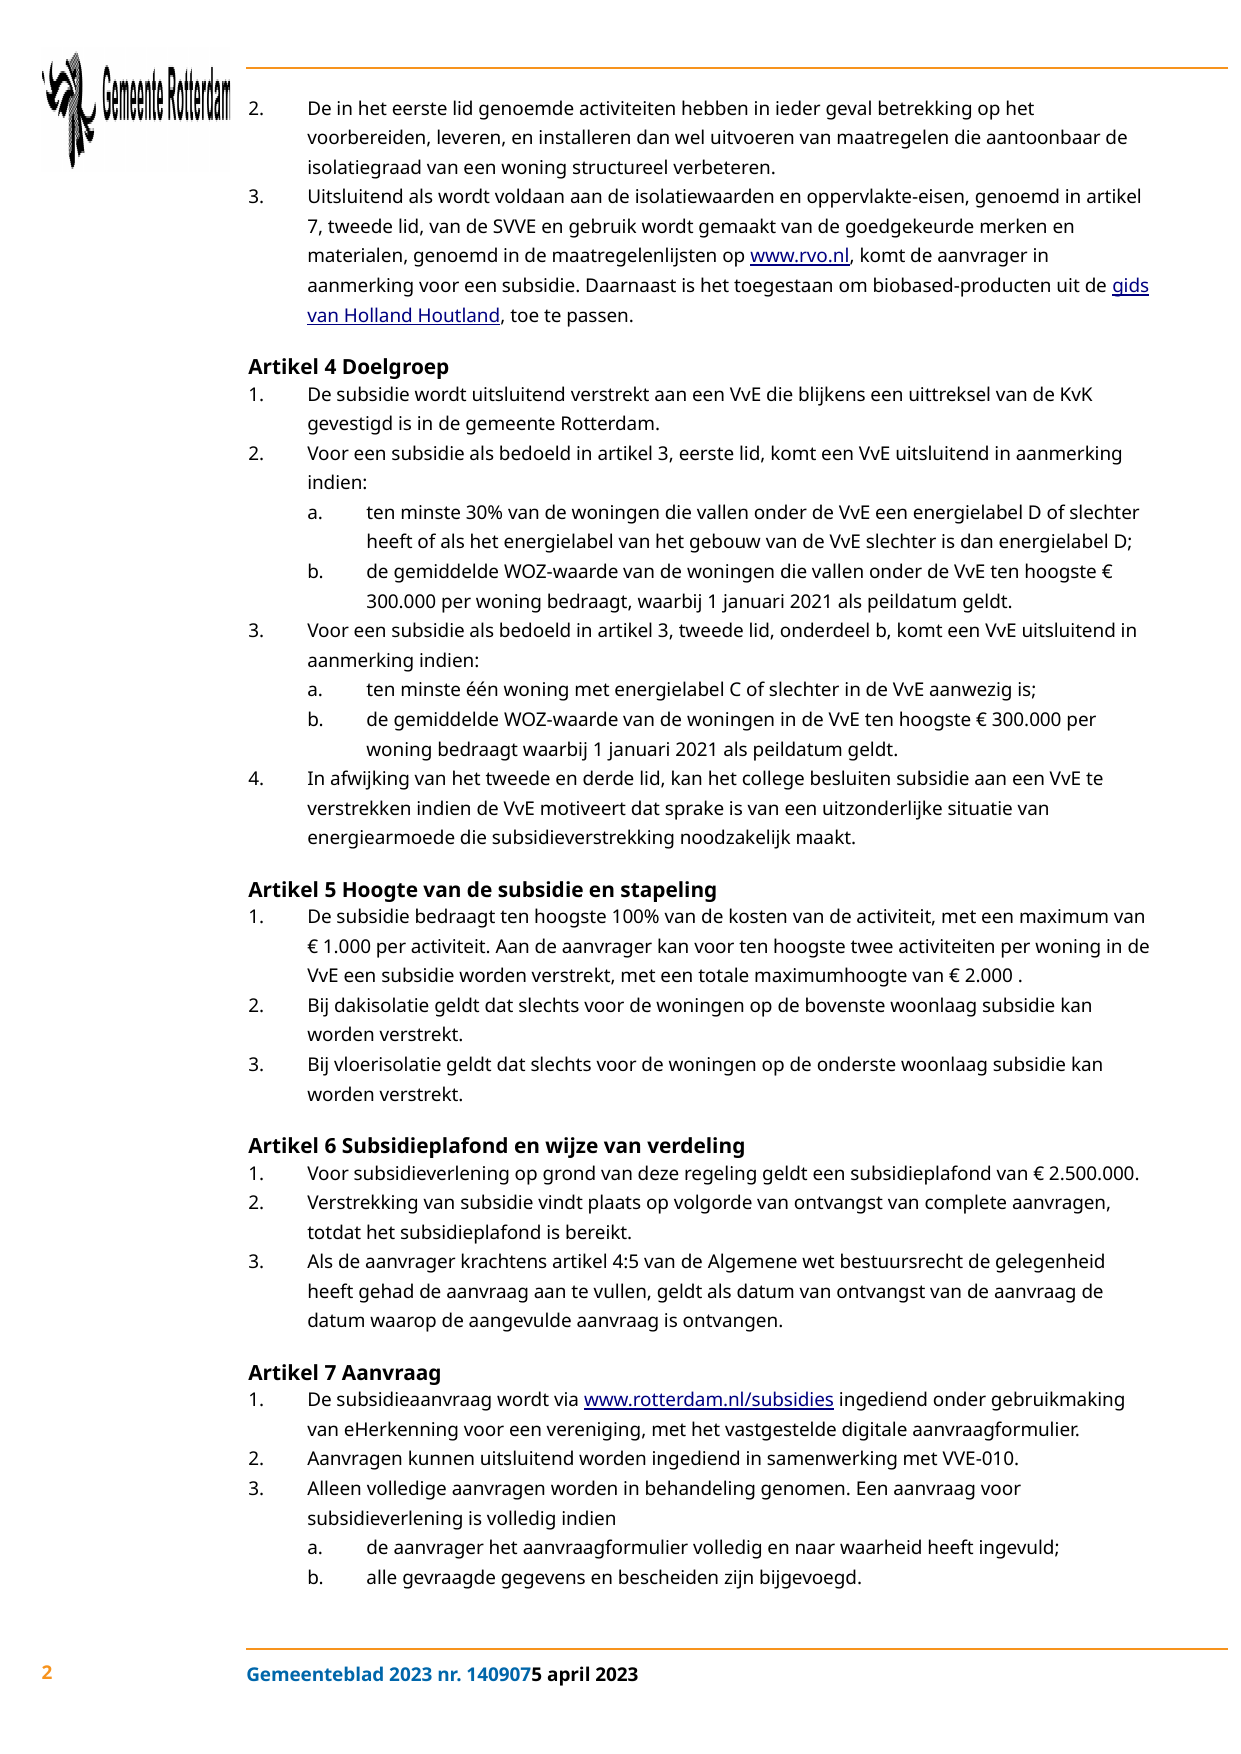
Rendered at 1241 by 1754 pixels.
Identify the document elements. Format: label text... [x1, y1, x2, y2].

list Voor subsidieverlening op grond van deze regeling geldt een subsidieplafond van € 2.500.000. [248, 1160, 1152, 1185]
text Artikel 4 Doelgroep [248, 352, 1152, 381]
list Uitsluitend als wordt voldaan aan de isolatiewaarden en oppervlakte-eisen, genoemd in artikel 7, tweede lid, van de SVVE en gebruik wordt gemaakt van de goedgekeurde merken en materialen, genoemd in de maatregelenlijsten op www.rvo.nl, komt de aanvrager in aanmerking voor een subsidie. Daarnaast is het toegestaan om biobased-producten uit de gids van Holland Houtland, toe te passen. [248, 183, 1152, 328]
list Bij vloerisolatie geldt dat slechts voor de woningen op de onderste woonlaag subsidie kan worden verstrekt. [248, 1051, 1152, 1107]
list Verstrekking van subsidie vindt plaats op volgorde van ontvangst van complete aanvragen, totdat het subsidieplafond is bereikt. [248, 1189, 1152, 1244]
text Artikel 5 Hoogte van de subsidie en stapeling [248, 875, 1152, 903]
list De subsidie wordt uitsluitend verstrekt aan een VvE die blijkens een uittreksel van de KvK gevestigd is in de gemeente Rotterdam. [248, 381, 1152, 436]
list De subsidie bedraagt ten hoogste 100% van de kosten van de activiteit, met een maximum van € 1.000 per activiteit. Aan de aanvrager kan voor ten hoogste twee activiteiten per woning in de VvE een subsidie worden verstrekt, met een totale maximumhoogte van € 2.000 . [248, 903, 1152, 988]
list de aanvrager het aanvraagformulier volledig en naar waarheid heeft ingevuld; [307, 1534, 1152, 1560]
list De in het eerste lid genoemde activiteiten hebben in ieder geval betrekking op het voorbereiden, leveren, en installeren dan wel uitvoeren van maatregelen die aantoonbaar de isolatiegraad van een woning structureel verbeteren. [248, 95, 1152, 180]
list Voor een subsidie als bedoeld in artikel 3, tweede lid, onderdeel b, komt een VvE uitsluitend in aanmerking indien: [248, 617, 1152, 673]
list de gemiddelde WOZ-waarde van de woningen in de VvE ten hoogste € 300.000 per woning bedraagt waarbij 1 januari 2021 als peildatum geldt. [307, 706, 1152, 761]
list ten minste 30% van de woningen die vallen onder de VvE een energielabel D of slechter heeft of als het energielabel van het gebouw van de VvE slechter is dan energielabel D; [307, 499, 1152, 554]
list In afwijking van het tweede en derde lid, kan het college besluiten subsidie aan een VvE te verstrekken indien de VvE motiveert dat sprake is van een uitzonderlijke situatie van energiearmoede die subsidieverstrekking noodzakelijk maakt. [248, 765, 1152, 850]
list Bij dakisolatie geldt dat slechts voor de woningen op de bovenste woonlaag subsidie kan worden verstrekt. [248, 992, 1152, 1047]
text Artikel 6 Subsidieplafond en wijze van verdeling [248, 1131, 1152, 1160]
list alle gevraagde gegevens en bescheiden zijn bijgevoegd. [307, 1564, 1152, 1590]
list ten minste één woning met energielabel C of slechter in de VvE aanwezig is; [307, 677, 1152, 702]
list Als de aanvrager krachtens artikel 4:5 van de Algemene wet bestuursrecht de gelegenheid heeft gehad de aanvraag aan te vullen, geldt als datum van ontvangst van de aanvraag de datum waarop de aangevulde aanvraag is ontvangen. [248, 1248, 1152, 1333]
picture [41, 47, 231, 172]
list De subsidieaanvraag wordt via www.rotterdam.nl/subsidies ingediend onder gebruikmaking van eHerkenning voor een vereniging, met het vastgestelde digitale aanvraagformulier. [248, 1386, 1152, 1442]
list Alleen volledige aanvragen worden in behandeling genomen. Een aanvraag voor subsidieverlening is volledig indien [248, 1475, 1152, 1531]
list Voor een subsidie als bedoeld in artikel 3, eerste lid, komt een VvE uitsluitend in aanmerking indien: [248, 440, 1152, 495]
text Artikel 7 Aanvraag [248, 1358, 1152, 1386]
list Aanvragen kunnen uitsluitend worden ingediend in samenwerking met VVE-010. [248, 1446, 1152, 1471]
list de gemiddelde WOZ-waarde van de woningen die vallen onder de VvE ten hoogste € 300.000 per woning bedraagt, waarbij 1 januari 2021 als peildatum geldt. [307, 558, 1152, 613]
